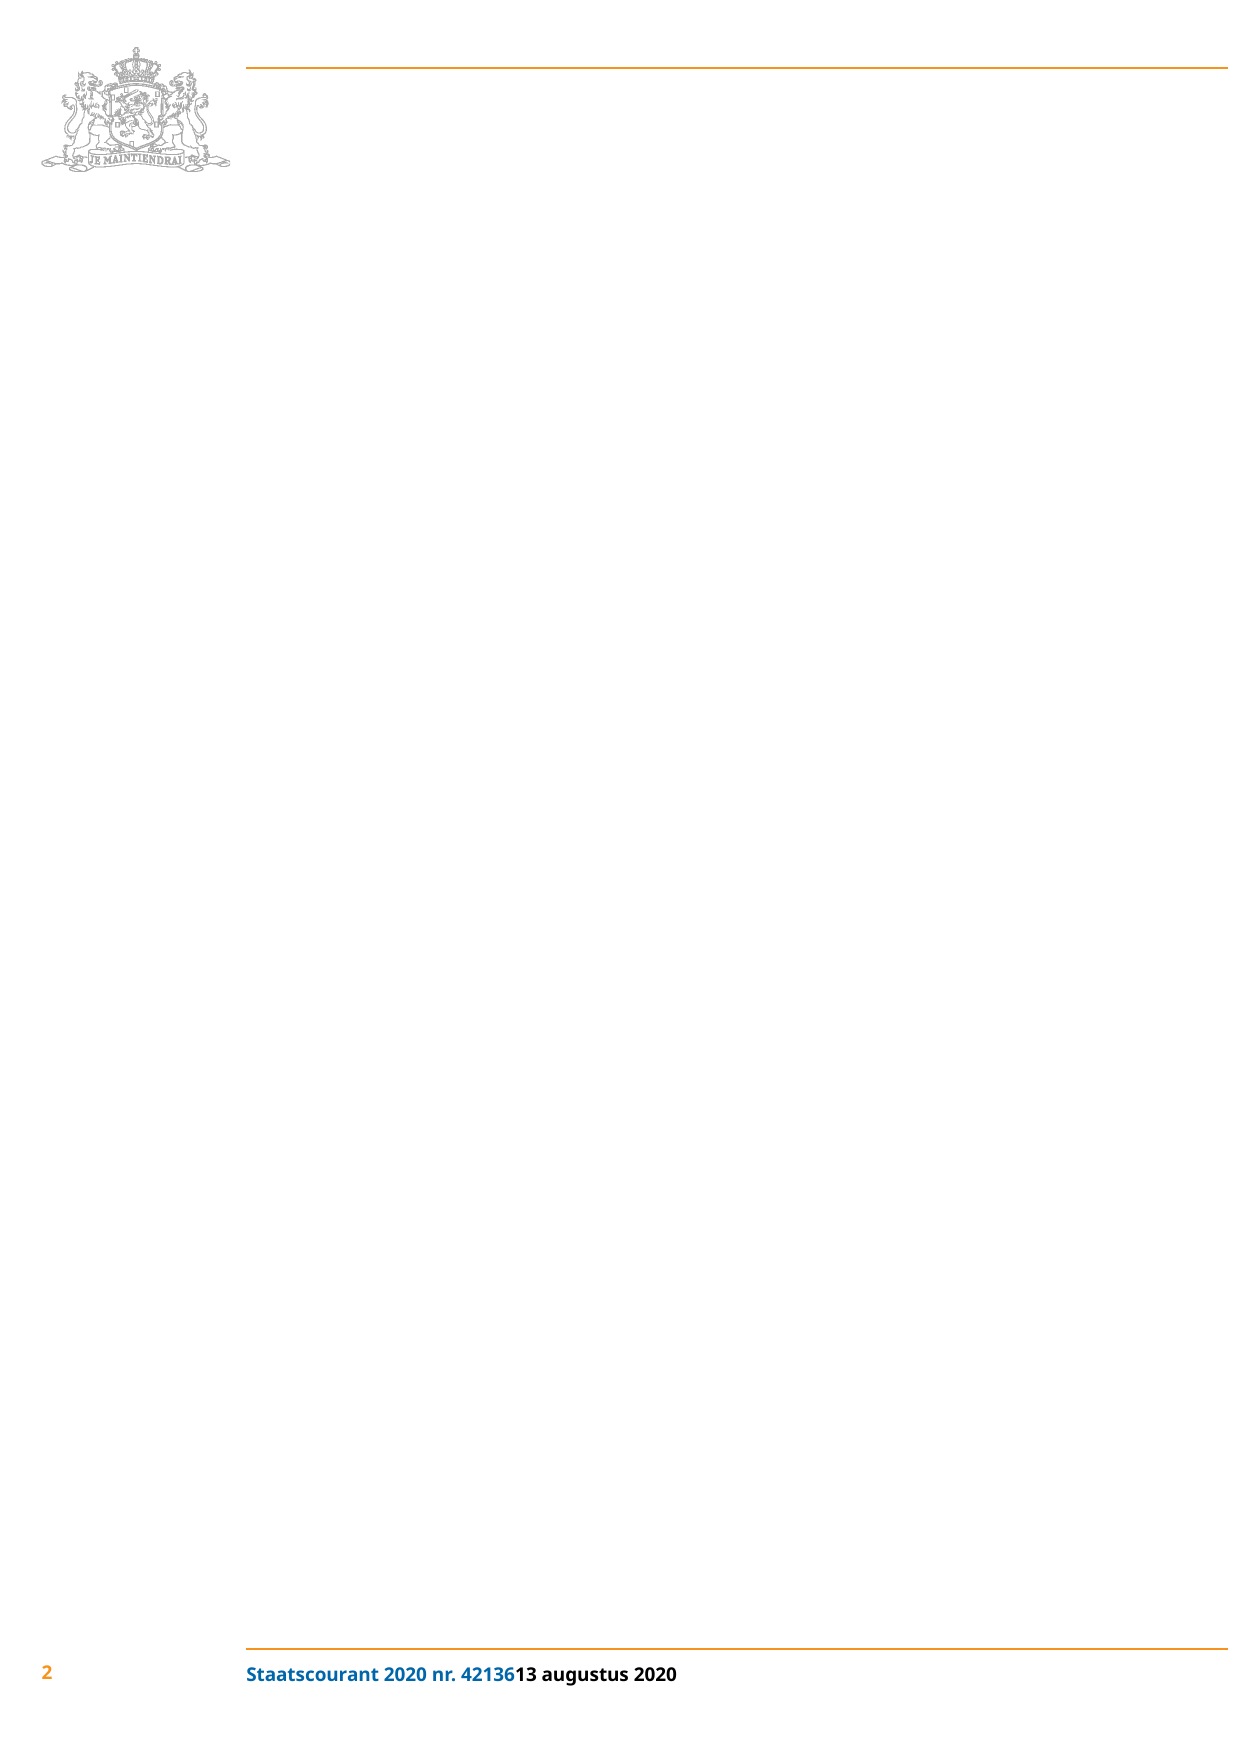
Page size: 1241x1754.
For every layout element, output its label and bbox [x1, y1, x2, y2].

picture [41, 47, 231, 172]
